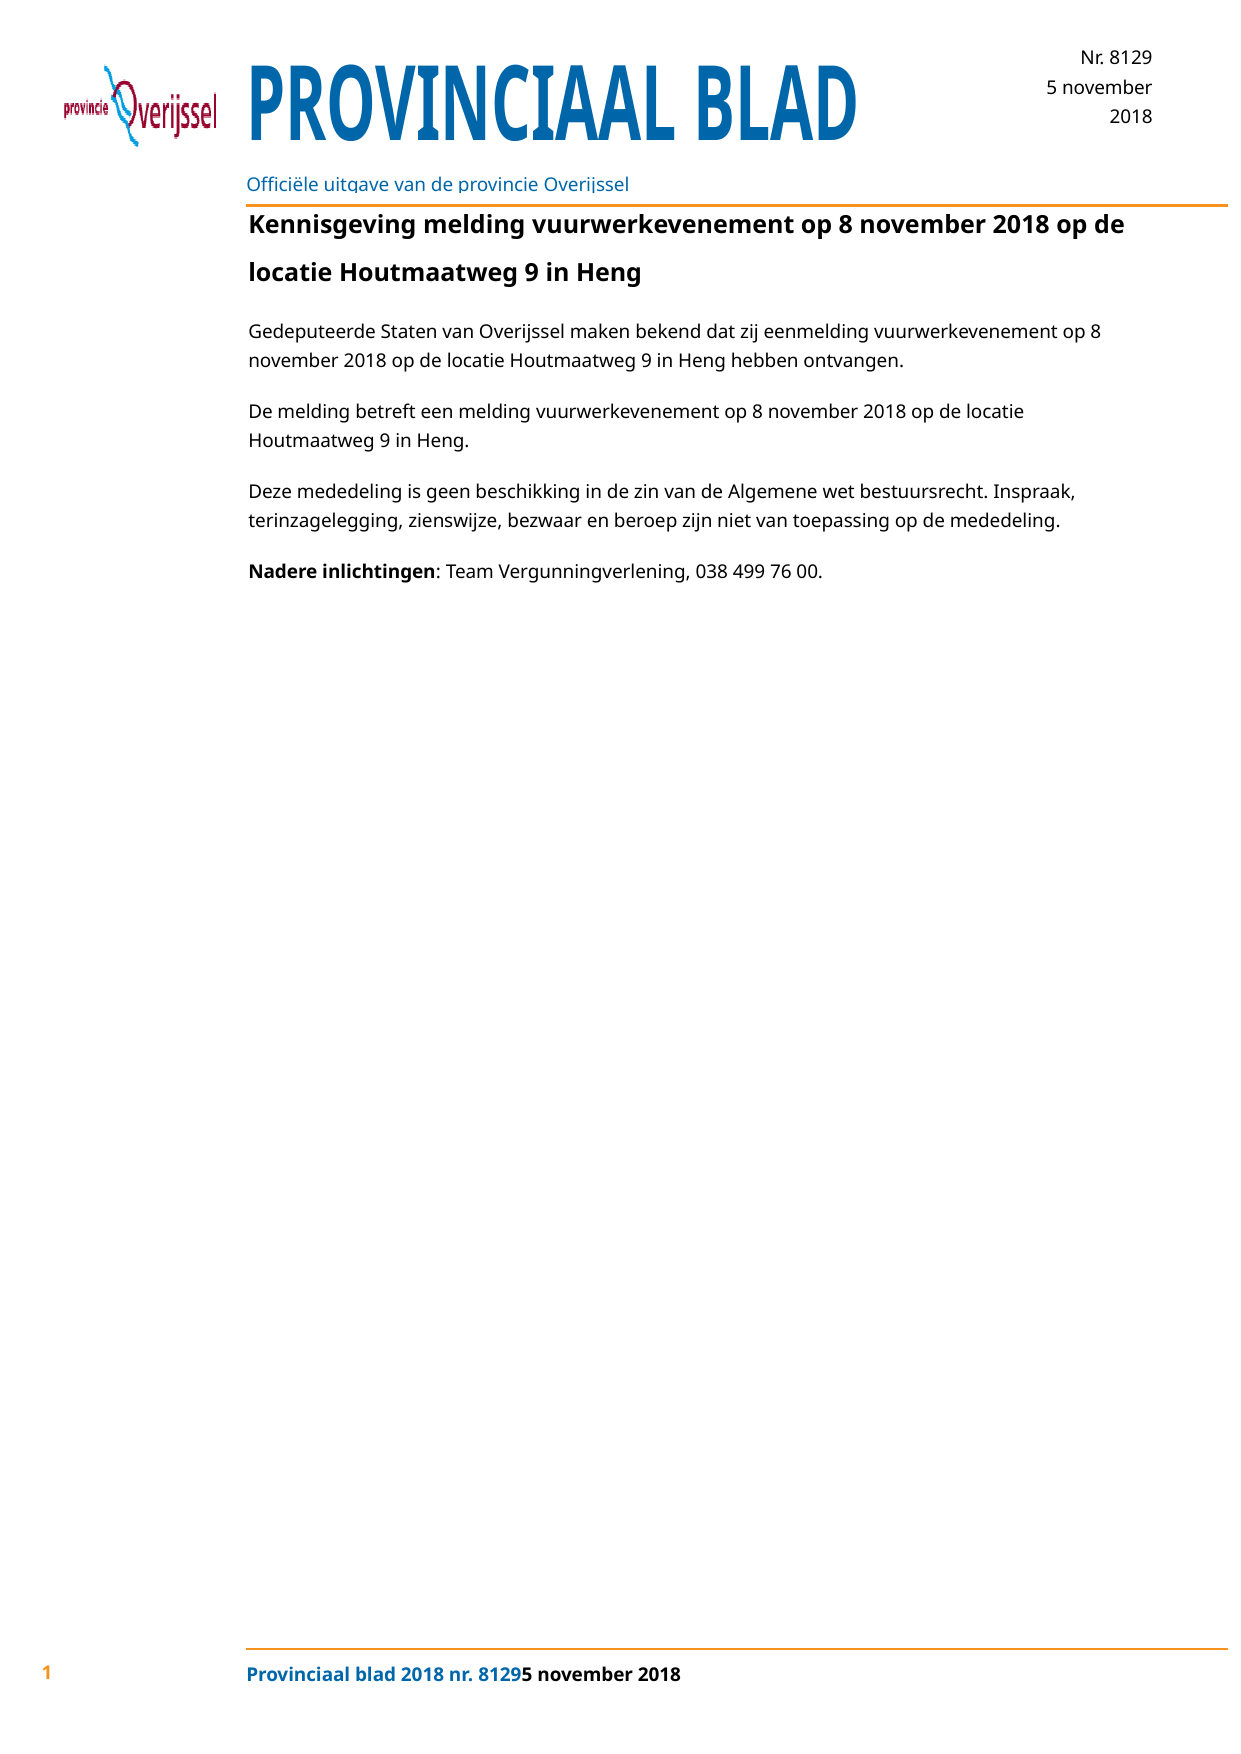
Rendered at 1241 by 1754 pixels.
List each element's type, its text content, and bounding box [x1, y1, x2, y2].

picture [41, 47, 231, 172]
text De melding betreft een melding vuurwerkevenement op 8 november 2018 op de locatie Houtmaatweg 9 in Heng. [248, 398, 1152, 453]
text Nadere inlichtingen: Team Vergunningverlening, 038 499 76 00. [248, 558, 1152, 584]
text Gedeputeerde Staten van Overijssel maken bekend dat zij eenmelding vuurwerkevenement op 8 november 2018 op de locatie Houtmaatweg 9 in Heng hebben ontvangen. [248, 318, 1152, 373]
text Kennisgeving melding vuurwerkevenement op 8 november 2018 op de locatie Houtmaatweg 9 in Heng [248, 207, 1152, 288]
text Deze mededeling is geen beschikking in de zin van de Algemene wet bestuursrecht. Inspraak, terinzagelegging, zienswijze, bezwaar en beroep zijn niet van toepassing op de mededeling. [248, 478, 1152, 533]
